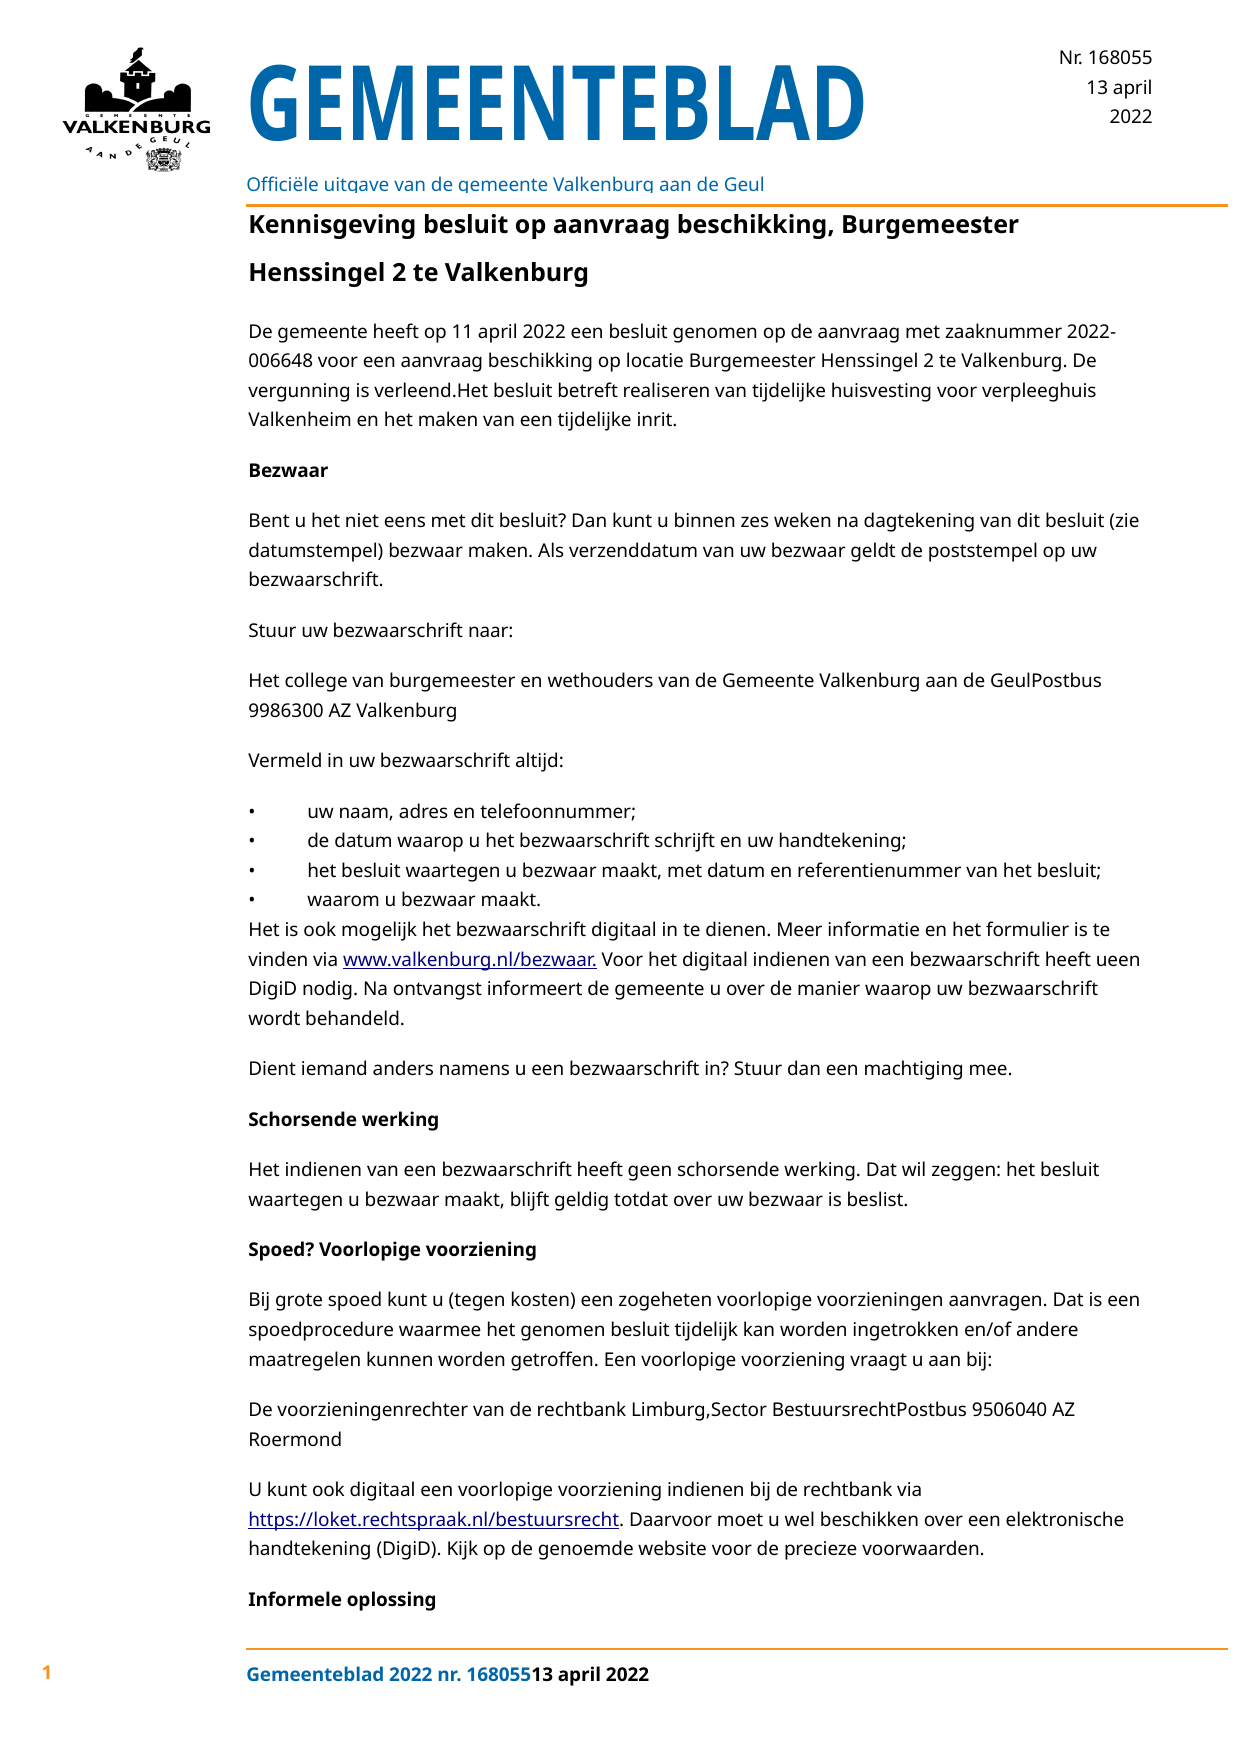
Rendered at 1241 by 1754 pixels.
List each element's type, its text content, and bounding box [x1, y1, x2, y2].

picture [41, 47, 231, 172]
text De gemeente heeft op 11 april 2022 een besluit genomen op de aanvraag met zaaknummer 2022-006648 voor een aanvraag beschikking op locatie Burgemeester Henssingel 2 te Valkenburg. De vergunning is verleend.Het besluit betreft realiseren van tijdelijke huisvesting voor verpleeghuis Valkenheim en het maken van een tijdelijke inrit. [248, 318, 1152, 432]
list het besluit waartegen u bezwaar maakt, met datum en referentienummer van het besluit; [248, 857, 1152, 883]
text Bij grote spoed kunt u (tegen kosten) een zogeheten voorlopige voorzieningen aanvragen. Dat is een spoedprocedure waarmee het genomen besluit tijdelijk kan worden ingetrokken en/of andere maatregelen kunnen worden getroffen. Een voorlopige voorziening vraagt u aan bij: [248, 1287, 1152, 1372]
text Bezwaar [248, 457, 1152, 483]
text De voorzieningenrechter van de rechtbank Limburg,Sector BestuursrechtPostbus 9506040 AZ Roermond [248, 1396, 1152, 1452]
list uw naam, adres en telefoonnummer; [248, 798, 1152, 824]
text Schorsende werking [248, 1106, 1152, 1132]
text Stuur uw bezwaarschrift naar: [248, 617, 1152, 643]
list waarom u bezwaar maakt. [248, 887, 1152, 912]
text Spoed? Voorlopige voorziening [248, 1236, 1152, 1262]
text Kennisgeving besluit op aanvraag beschikking, Burgemeester Henssingel 2 te Valkenburg [248, 207, 1152, 288]
text Bent u het niet eens met dit besluit? Dan kunt u binnen zes weken na dagtekening van dit besluit (zie datumstempel) bezwaar maken. Als verzenddatum van uw bezwaar geldt de poststempel op uw bezwaarschrift. [248, 507, 1152, 592]
list de datum waarop u het bezwaarschrift schrijft en uw handtekening; [248, 827, 1152, 853]
text Dient iemand anders namens u een bezwaarschrift in? Stuur dan een machtiging mee. [248, 1055, 1152, 1081]
text Het indienen van een bezwaarschrift heeft geen schorsende werking. Dat wil zeggen: het besluit waartegen u bezwaar maakt, blijft geldig totdat over uw bezwaar is beslist. [248, 1156, 1152, 1212]
text Het is ook mogelijk het bezwaarschrift digitaal in te dienen. Meer informatie en het formulier is te vinden via www.valkenburg.nl/bezwaar. Voor het digitaal indienen van een bezwaarschrift heeft ueen DigiD nodig. Na ontvangst informeert de gemeente u over de manier waarop uw bezwaarschrift wordt behandeld. [248, 916, 1152, 1031]
text Vermeld in uw bezwaarschrift altijd: [248, 747, 1152, 773]
text Het college van burgemeester en wethouders van de Gemeente Valkenburg aan de GeulPostbus 9986300 AZ Valkenburg [248, 667, 1152, 723]
text U kunt ook digitaal een voorlopige voorziening indienen bij de rechtbank via https://loket.rechtspraak.nl/bestuursrecht. Daarvoor moet u wel beschikken over een elektronische handtekening (DigiD). Kijk op de genoemde website voor de precieze voorwaarden. [248, 1476, 1152, 1561]
text Informele oplossing [248, 1586, 1152, 1612]
